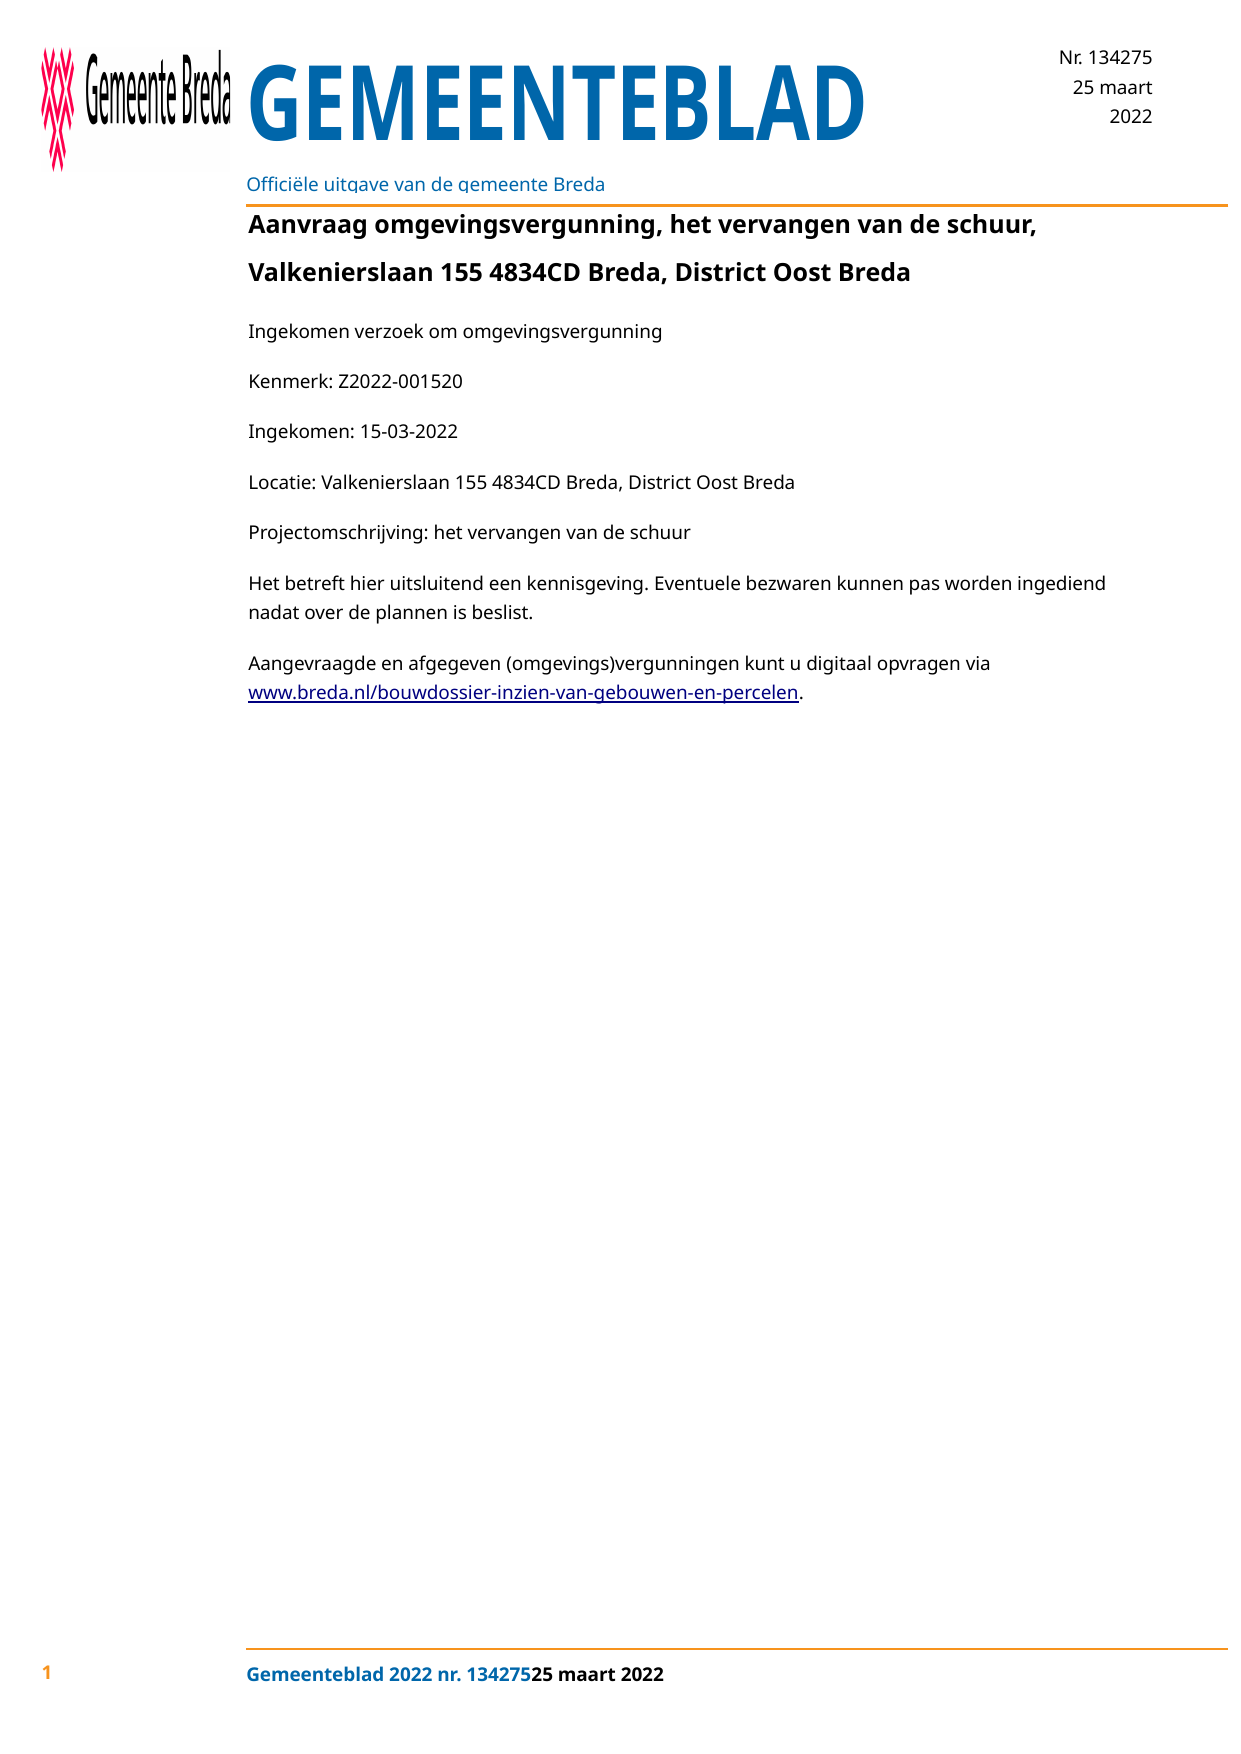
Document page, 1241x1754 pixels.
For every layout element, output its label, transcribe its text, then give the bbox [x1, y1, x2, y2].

text Aangevraagde en afgegeven (omgevings)vergunningen kunt u digitaal opvragen via www.breda.nl/bouwdossier-inzien-van-gebouwen-en-percelen. [248, 650, 1152, 705]
text Het betreft hier uitsluitend een kennisgeving. Eventuele bezwaren kunnen pas worden ingediend nadat over de plannen is beslist. [248, 570, 1152, 625]
picture [41, 47, 231, 172]
text Kenmerk: Z2022-001520 [248, 368, 1152, 394]
text Aanvraag omgevingsvergunning, het vervangen van de schuur, Valkenierslaan 155 4834CD Breda, District Oost Breda [248, 207, 1152, 288]
text Ingekomen verzoek om omgevingsvergunning [248, 318, 1152, 344]
text Projectomschrijving: het vervangen van de schuur [248, 519, 1152, 545]
text Locatie: Valkenierslaan 155 4834CD Breda, District Oost Breda [248, 469, 1152, 495]
text Ingekomen: 15-03-2022 [248, 419, 1152, 444]
